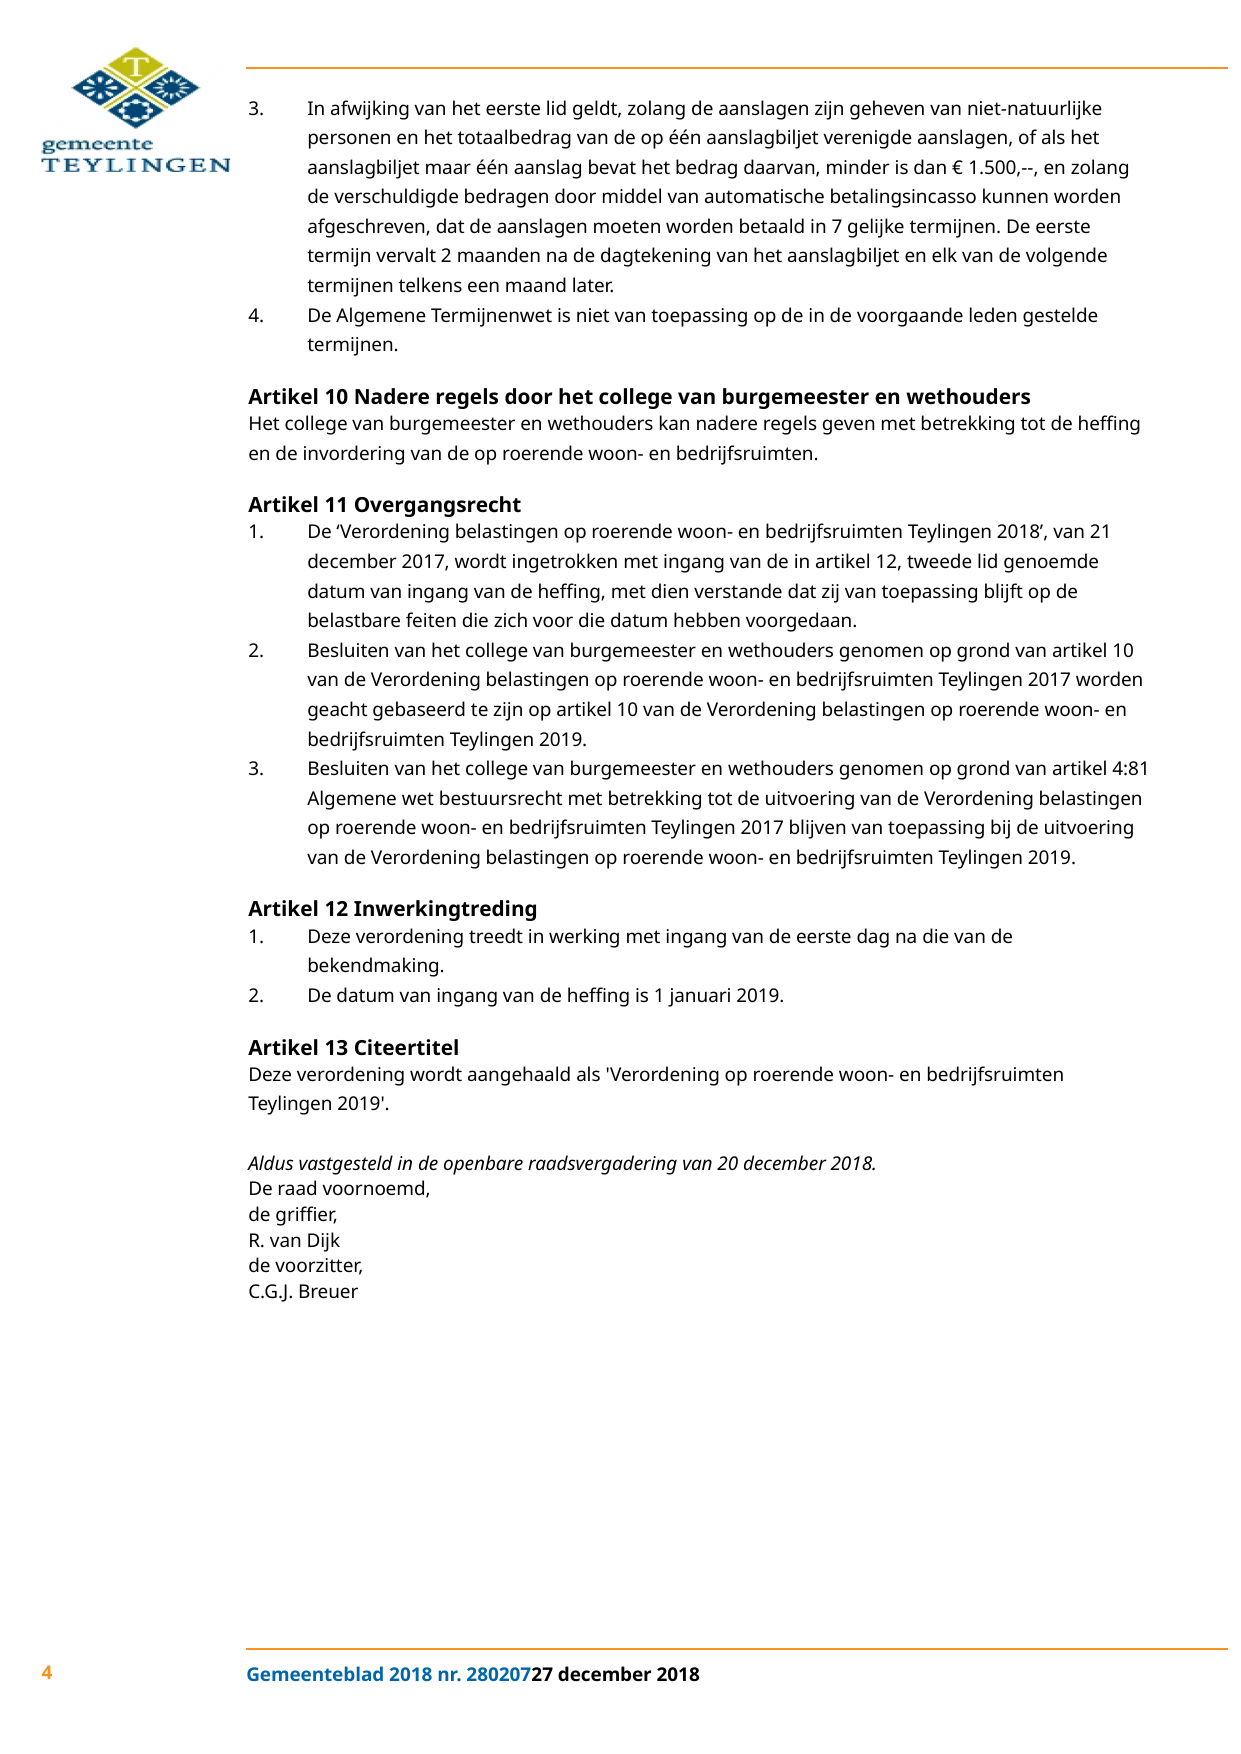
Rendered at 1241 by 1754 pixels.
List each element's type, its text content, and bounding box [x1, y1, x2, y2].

list Deze verordening treedt in werking met ingang van de eerste dag na die van de bekendmaking. [248, 923, 1152, 978]
text Artikel 13 Citeertitel [248, 1033, 1152, 1061]
list De datum van ingang van de heffing is 1 januari 2019. [248, 982, 1152, 1008]
text de griffier, [248, 1201, 1152, 1227]
text Deze verordening wordt aangehaald als 'Verordening op roerende woon- en bedrijfsruimten Teylingen 2019'. [248, 1061, 1152, 1116]
picture [41, 47, 231, 172]
text C.G.J. Breuer [248, 1278, 1152, 1304]
text De raad voornoemd, [248, 1176, 1152, 1201]
text Het college van burgemeester en wethouders kan nadere regels geven met betrekking tot de heffing en de invordering van de op roerende woon- en bedrijfsruimten. [248, 410, 1152, 466]
text Aldus vastgesteld in de openbare raadsvergadering van 20 december 2018. [248, 1150, 1152, 1176]
text R. van Dijk [248, 1227, 1152, 1253]
text de voorzitter, [248, 1253, 1152, 1278]
text Artikel 10 Nadere regels door het college van burgemeester en wethouders [248, 382, 1152, 410]
list In afwijking van het eerste lid geldt, zolang de aanslagen zijn geheven van niet-natuurlijke personen en het totaalbedrag van de op één aanslagbiljet verenigde aanslagen, of als het aanslagbiljet maar één aanslag bevat het bedrag daarvan, minder is dan € 1.500,--, en zolang de verschuldigde bedragen door middel van automatische betalingsincasso kunnen worden afgeschreven, dat de aanslagen moeten worden betaald in 7 gelijke termijnen. De eerste termijn vervalt 2 maanden na de dagtekening van het aanslagbiljet en elk van de volgende termijnen telkens een maand later. [248, 95, 1152, 298]
list De ‘Verordening belastingen op roerende woon- en bedrijfsruimten Teylingen 2018’, van 21 december 2017, wordt ingetrokken met ingang van de in artikel 12, tweede lid genoemde datum van ingang van de heffing, met dien verstande dat zij van toepassing blijft op de belastbare feiten die zich voor die datum hebben voorgedaan. [248, 519, 1152, 633]
text Artikel 11 Overgangsrecht [248, 490, 1152, 519]
list De Algemene Termijnenwet is niet van toepassing op de in de voorgaande leden gestelde termijnen. [248, 302, 1152, 357]
list Besluiten van het college van burgemeester en wethouders genomen op grond van artikel 4:81 Algemene wet bestuursrecht met betrekking tot de uitvoering van de Verordening belastingen op roerende woon- en bedrijfsruimten Teylingen 2017 blijven van toepassing bij de uitvoering van de Verordening belastingen op roerende woon- en bedrijfsruimten Teylingen 2019. [248, 755, 1152, 870]
list Besluiten van het college van burgemeester en wethouders genomen op grond van artikel 10 van de Verordening belastingen op roerende woon- en bedrijfsruimten Teylingen 2017 worden geacht gebaseerd te zijn op artikel 10 van de Verordening belastingen op roerende woon- en bedrijfsruimten Teylingen 2019. [248, 637, 1152, 752]
text Artikel 12 Inwerkingtreding [248, 894, 1152, 923]
